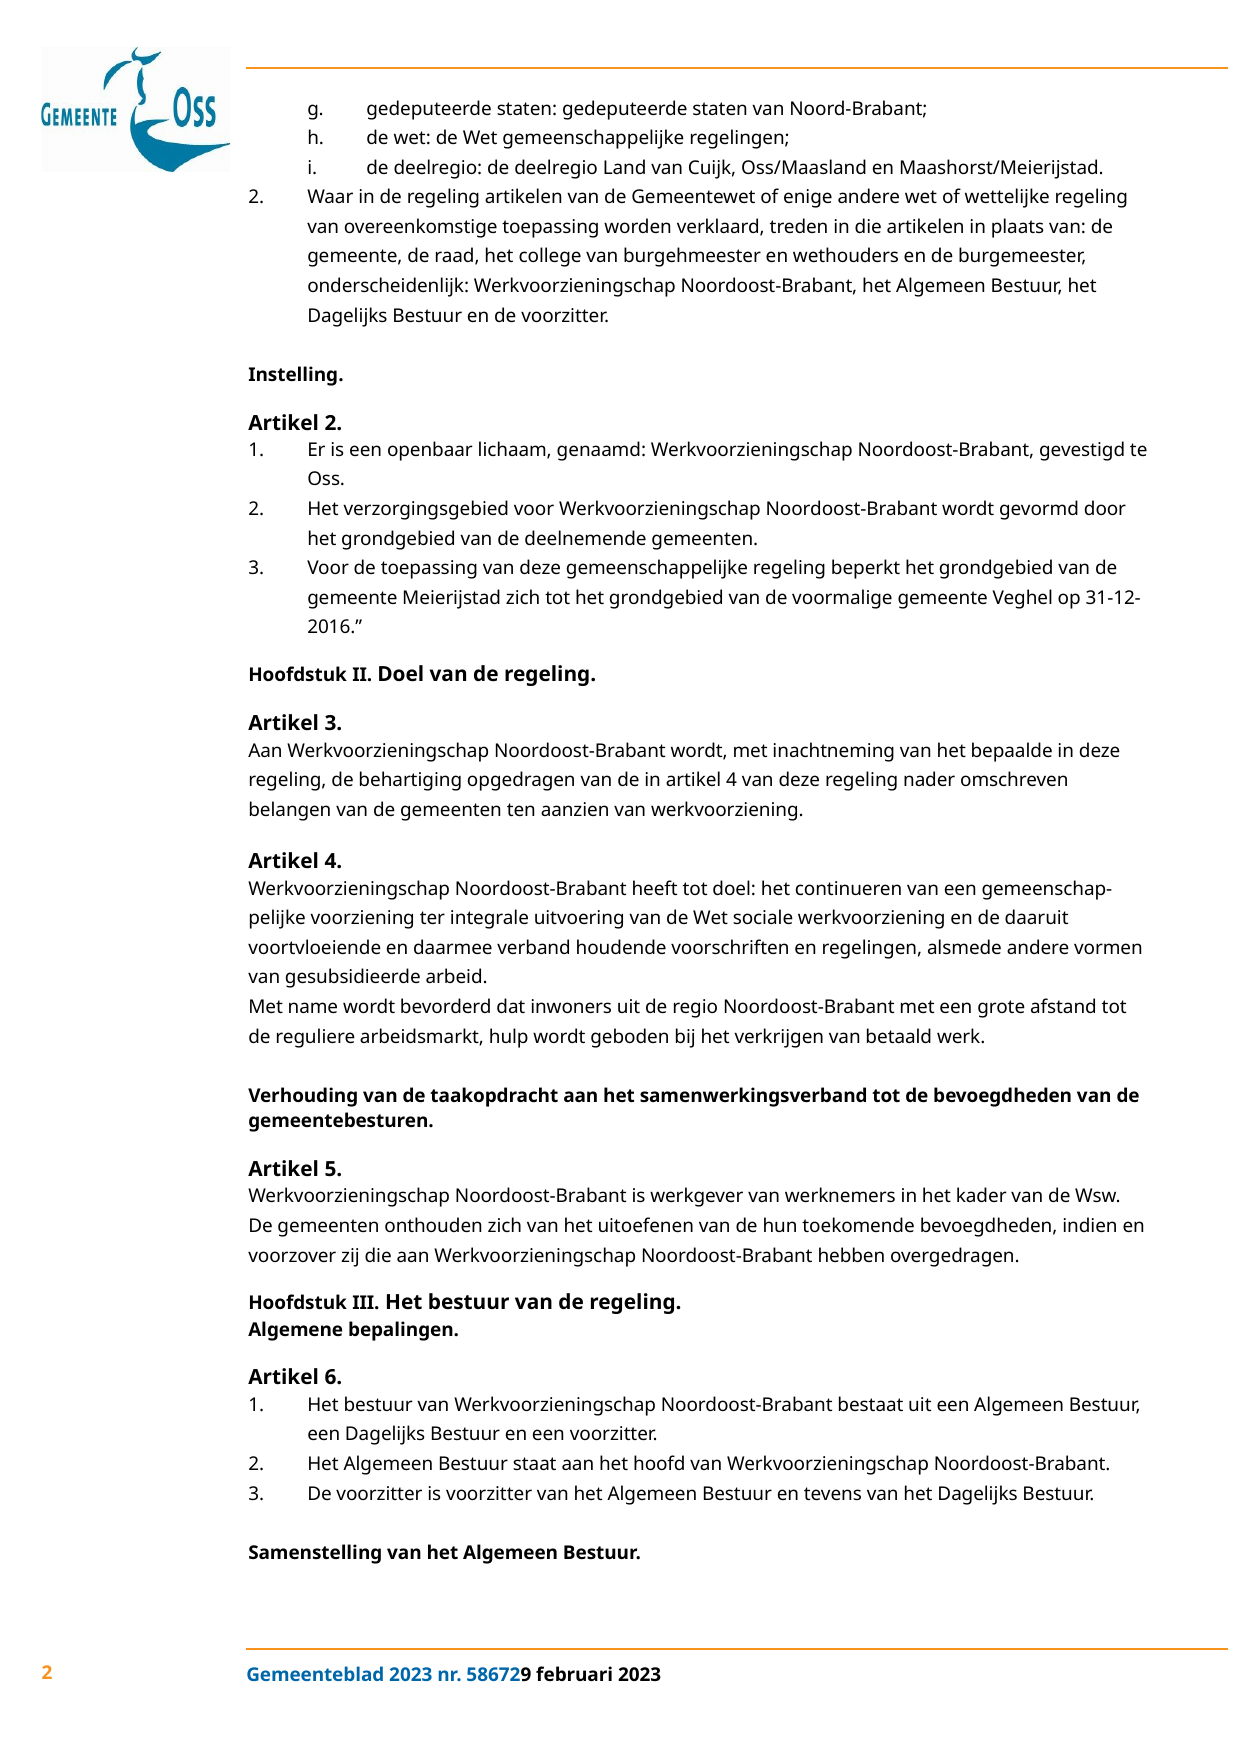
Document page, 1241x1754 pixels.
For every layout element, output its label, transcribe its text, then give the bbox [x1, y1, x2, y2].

list de deelregio: de deelregio Land van Cuijk, Oss/Maasland en Maashorst/Meierijstad. [307, 154, 1152, 180]
list De voorzitter is voorzitter van het Algemeen Bestuur en tevens van het Dagelijks Bestuur. [248, 1480, 1152, 1505]
text Werkvoorzieningschap Noordoost-Brabant heeft tot doel: het continueren van een gemeenschap-pelijke voorziening ter integrale uitvoering van de Wet sociale werkvoorziening en de daaruit voortvloeiende en daarmee verband houdende voorschriften en regelingen, alsmede andere vormen van gesubsidieerde arbeid. [248, 875, 1152, 989]
text Algemene bepalingen. [248, 1316, 1152, 1342]
text Artikel 4. [248, 846, 1152, 875]
text Instelling. [248, 361, 1152, 387]
text Met name wordt bevorderd dat inwoners uit de regio Noordoost-Brabant met een grote afstand tot de reguliere arbeidsmarkt, hulp wordt geboden bij het verkrijgen van betaald werk. [248, 993, 1152, 1048]
text Aan Werkvoorzieningschap Noordoost-Brabant wordt, met inachtneming van het bepaalde in deze regeling, de behartiging opgedragen van de in artikel 4 van deze regeling nader omschreven belangen van de gemeenten ten aanzien van werkvoorziening. [248, 737, 1152, 822]
list Het verzorgingsgebied voor Werkvoorzieningschap Noordoost-Brabant wordt gevormd door het grondgebied van de deelnemende gemeenten. [248, 495, 1152, 551]
list Voor de toepassing van deze gemeenschappelijke regeling beperkt het grondgebied van de gemeente Meierijstad zich tot het grondgebied van de voormalige gemeente Veghel op 31-12-2016.” [248, 554, 1152, 639]
text Artikel 2. [248, 408, 1152, 436]
text Hoofdstuk III. Het bestuur van de regeling. [248, 1287, 1152, 1316]
text De gemeenten onthouden zich van het uitoefenen van de hun toekomende bevoegdheden, indien en voorzover zij die aan Werkvoorzieningschap Noordoost-Brabant hebben overgedragen. [248, 1212, 1152, 1268]
text Werkvoorzieningschap Noordoost-Brabant is werkgever van werknemers in het kader van de Wsw. [248, 1183, 1152, 1208]
list de wet: de Wet gemeenschappelijke regelingen; [307, 124, 1152, 150]
text Verhouding van de taakopdracht aan het samenwerkingsverband tot de bevoegdheden van de gemeentebesturen. [248, 1082, 1152, 1133]
text Artikel 3. [248, 708, 1152, 737]
list gedeputeerde staten: gedeputeerde staten van Noord-Brabant; [307, 95, 1152, 121]
picture [41, 47, 231, 172]
text Artikel 5. [248, 1154, 1152, 1183]
text Samenstelling van het Algemeen Bestuur. [248, 1539, 1152, 1564]
list Het Algemeen Bestuur staat aan het hoofd van Werkvoorzieningschap Noordoost-Brabant. [248, 1450, 1152, 1476]
list Waar in de regeling artikelen van de Gemeentewet of enige andere wet of wettelijke regeling van overeenkomstige toepassing worden verklaard, treden in die artikelen in plaats van: de gemeente, de raad, het college van burgehmeester en wethouders en de burgemeester, onderscheidenlijk: Werkvoorzieningschap Noordoost-Brabant, het Algemeen Bestuur, het Dagelijks Bestuur en de voorzitter. [248, 183, 1152, 328]
list Het bestuur van Werkvoorzieningschap Noordoost-Brabant bestaat uit een Algemeen Bestuur, een Dagelijks Bestuur en een voorzitter. [248, 1391, 1152, 1446]
text Hoofdstuk II. Doel van de regeling. [248, 659, 1152, 688]
list Er is een openbaar lichaam, genaamd: Werkvoorzieningschap Noordoost-Brabant, gevestigd te Oss. [248, 436, 1152, 491]
text Artikel 6. [248, 1362, 1152, 1391]
